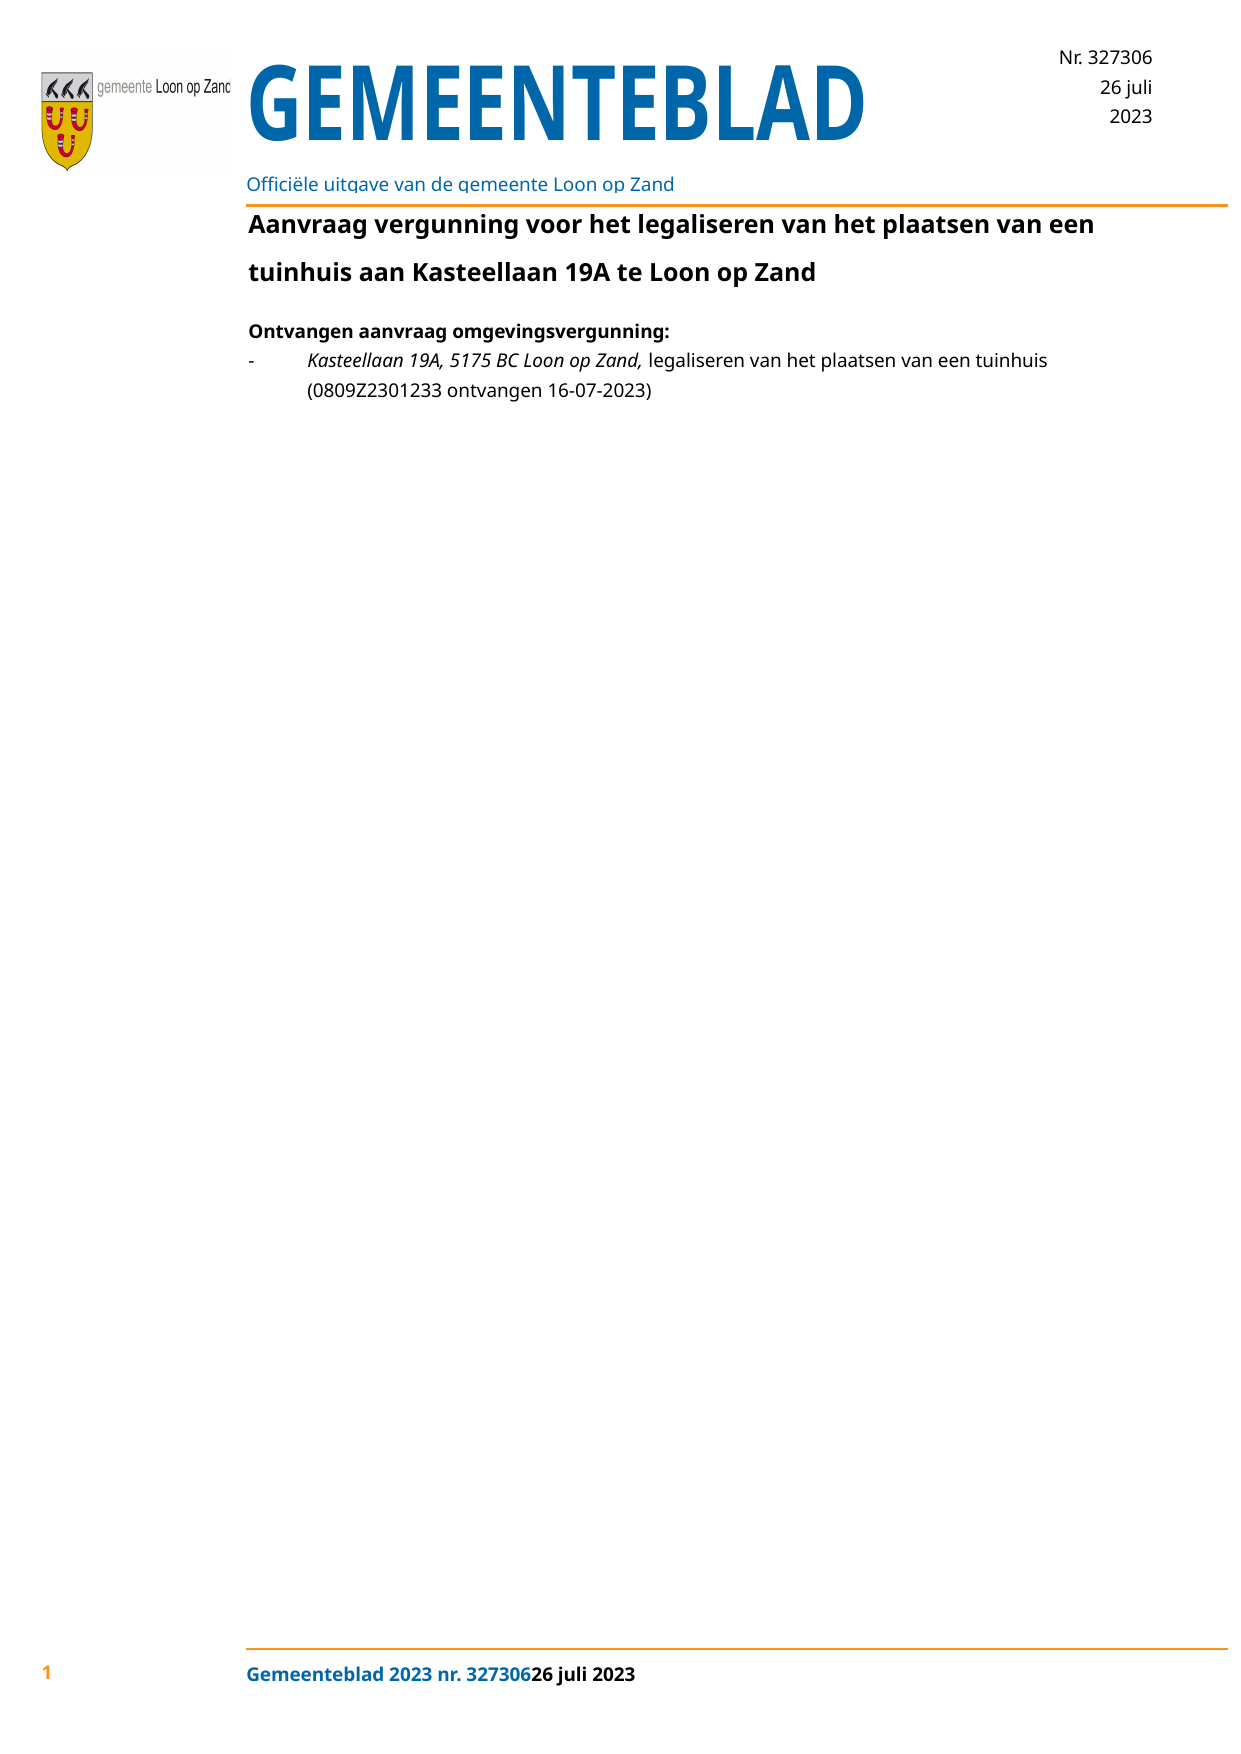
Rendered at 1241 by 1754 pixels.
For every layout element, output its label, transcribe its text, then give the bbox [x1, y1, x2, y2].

list Kasteellaan 19A, 5175 BC Loon op Zand, legaliseren van het plaatsen van een tuinhuis (0809Z2301233 ontvangen 16-07-2023) [248, 347, 1152, 403]
text Ontvangen aanvraag omgevingsvergunning: [248, 318, 1152, 344]
text Aanvraag vergunning voor het legaliseren van het plaatsen van een tuinhuis aan Kasteellaan 19A te Loon op Zand [248, 207, 1152, 288]
picture [41, 47, 231, 172]
